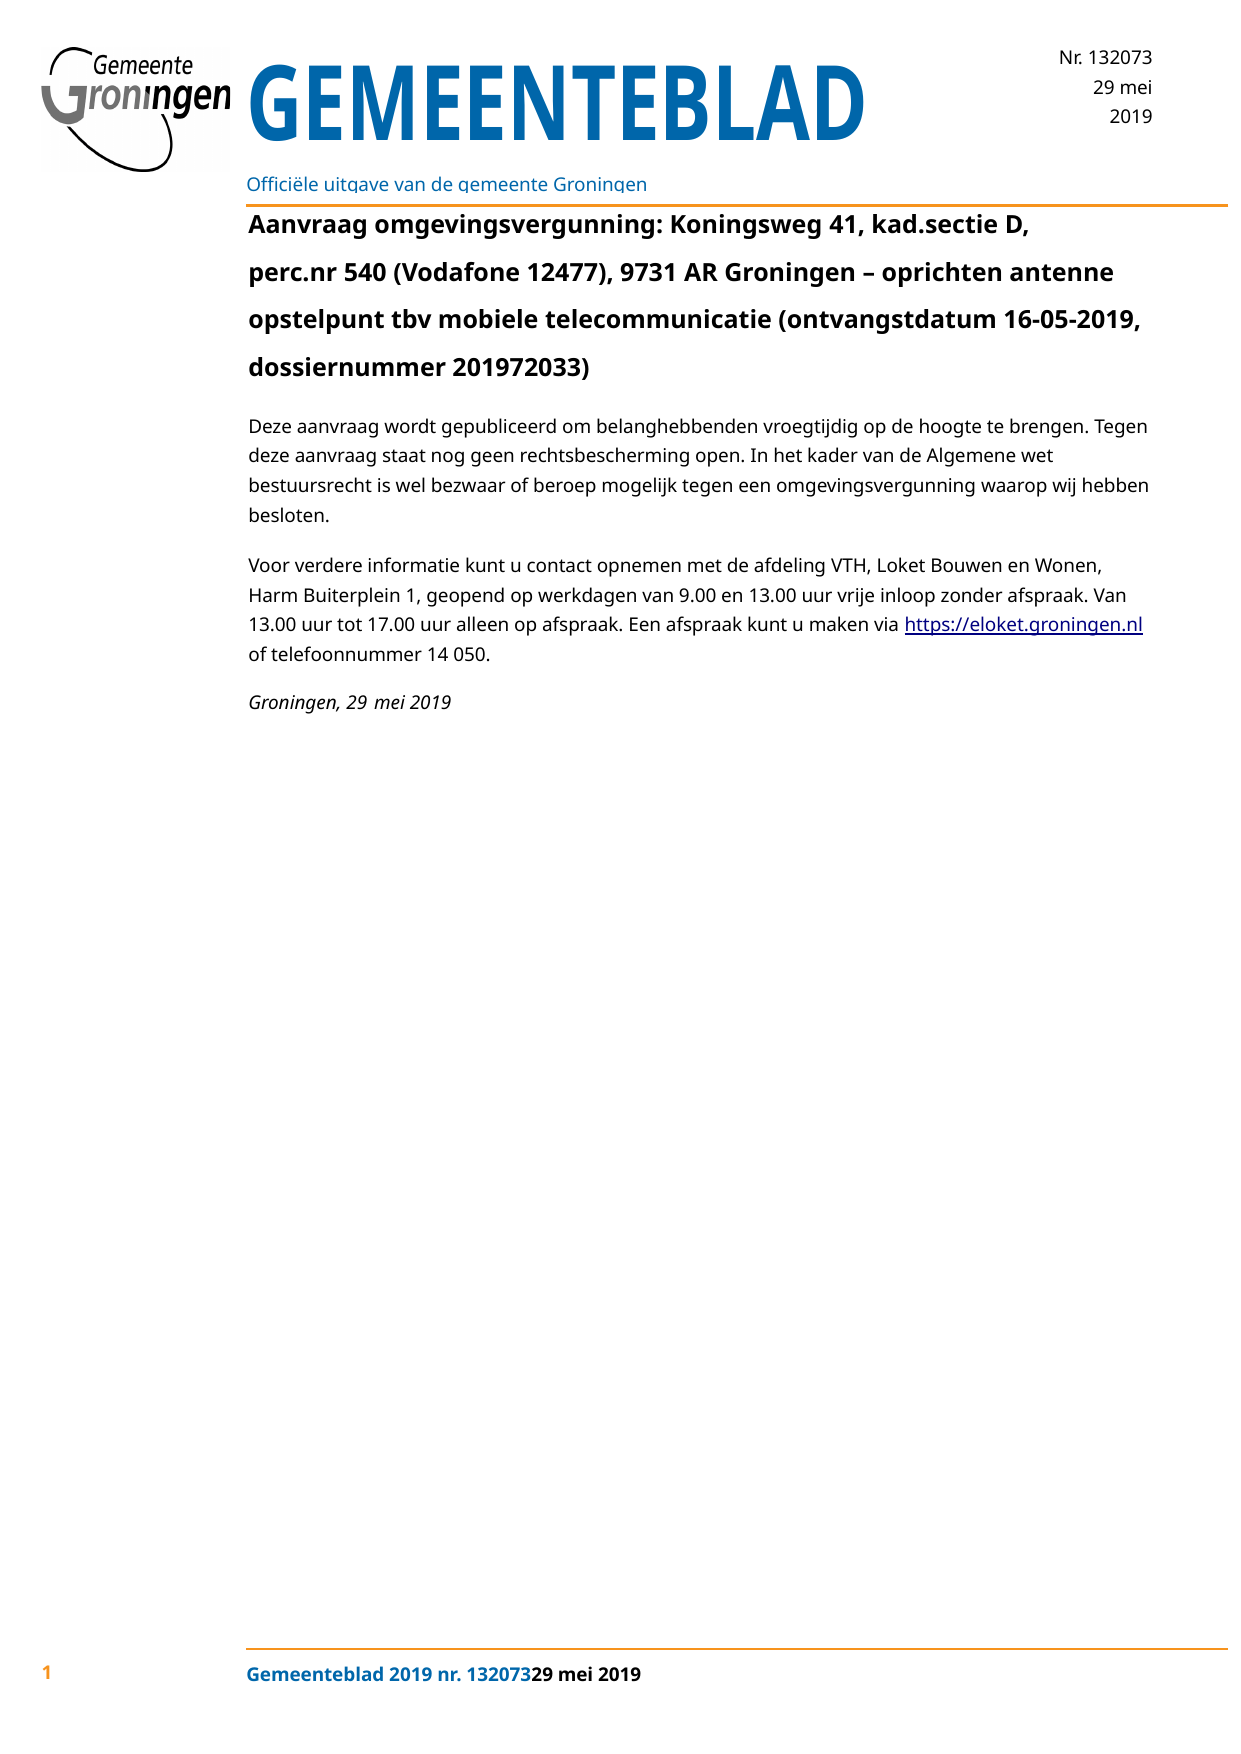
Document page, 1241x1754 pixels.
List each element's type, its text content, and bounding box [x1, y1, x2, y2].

text Groningen, 29 mei 2019 [248, 689, 1152, 714]
picture [41, 47, 231, 172]
text Deze aanvraag wordt gepubliceerd om belanghebbenden vroegtijdig op de hoogte te brengen. Tegen deze aanvraag staat nog geen rechtsbescherming open. In het kader van de Algemene wet bestuursrecht is wel bezwaar of beroep mogelijk tegen een omgevingsvergunning waarop wij hebben besloten. [248, 413, 1152, 528]
text Aanvraag omgevingsvergunning: Koningsweg 41, kad.sectie D, perc.nr 540 (Vodafone 12477), 9731 AR Groningen – oprichten antenne opstelpunt tbv mobiele telecommunicatie (ontvangstdatum 16-05-2019, dossiernummer 201972033) [248, 207, 1152, 384]
text Voor verdere informatie kunt u contact opnemen met de afdeling VTH, Loket Bouwen en Wonen, Harm Buiterplein 1, geopend op werkdagen van 9.00 en 13.00 uur vrije inloop zonder afspraak. Van 13.00 uur tot 17.00 uur alleen op afspraak. Een afspraak kunt u maken via https://eloket.groningen.nl of telefoonnummer 14 050. [248, 552, 1152, 667]
